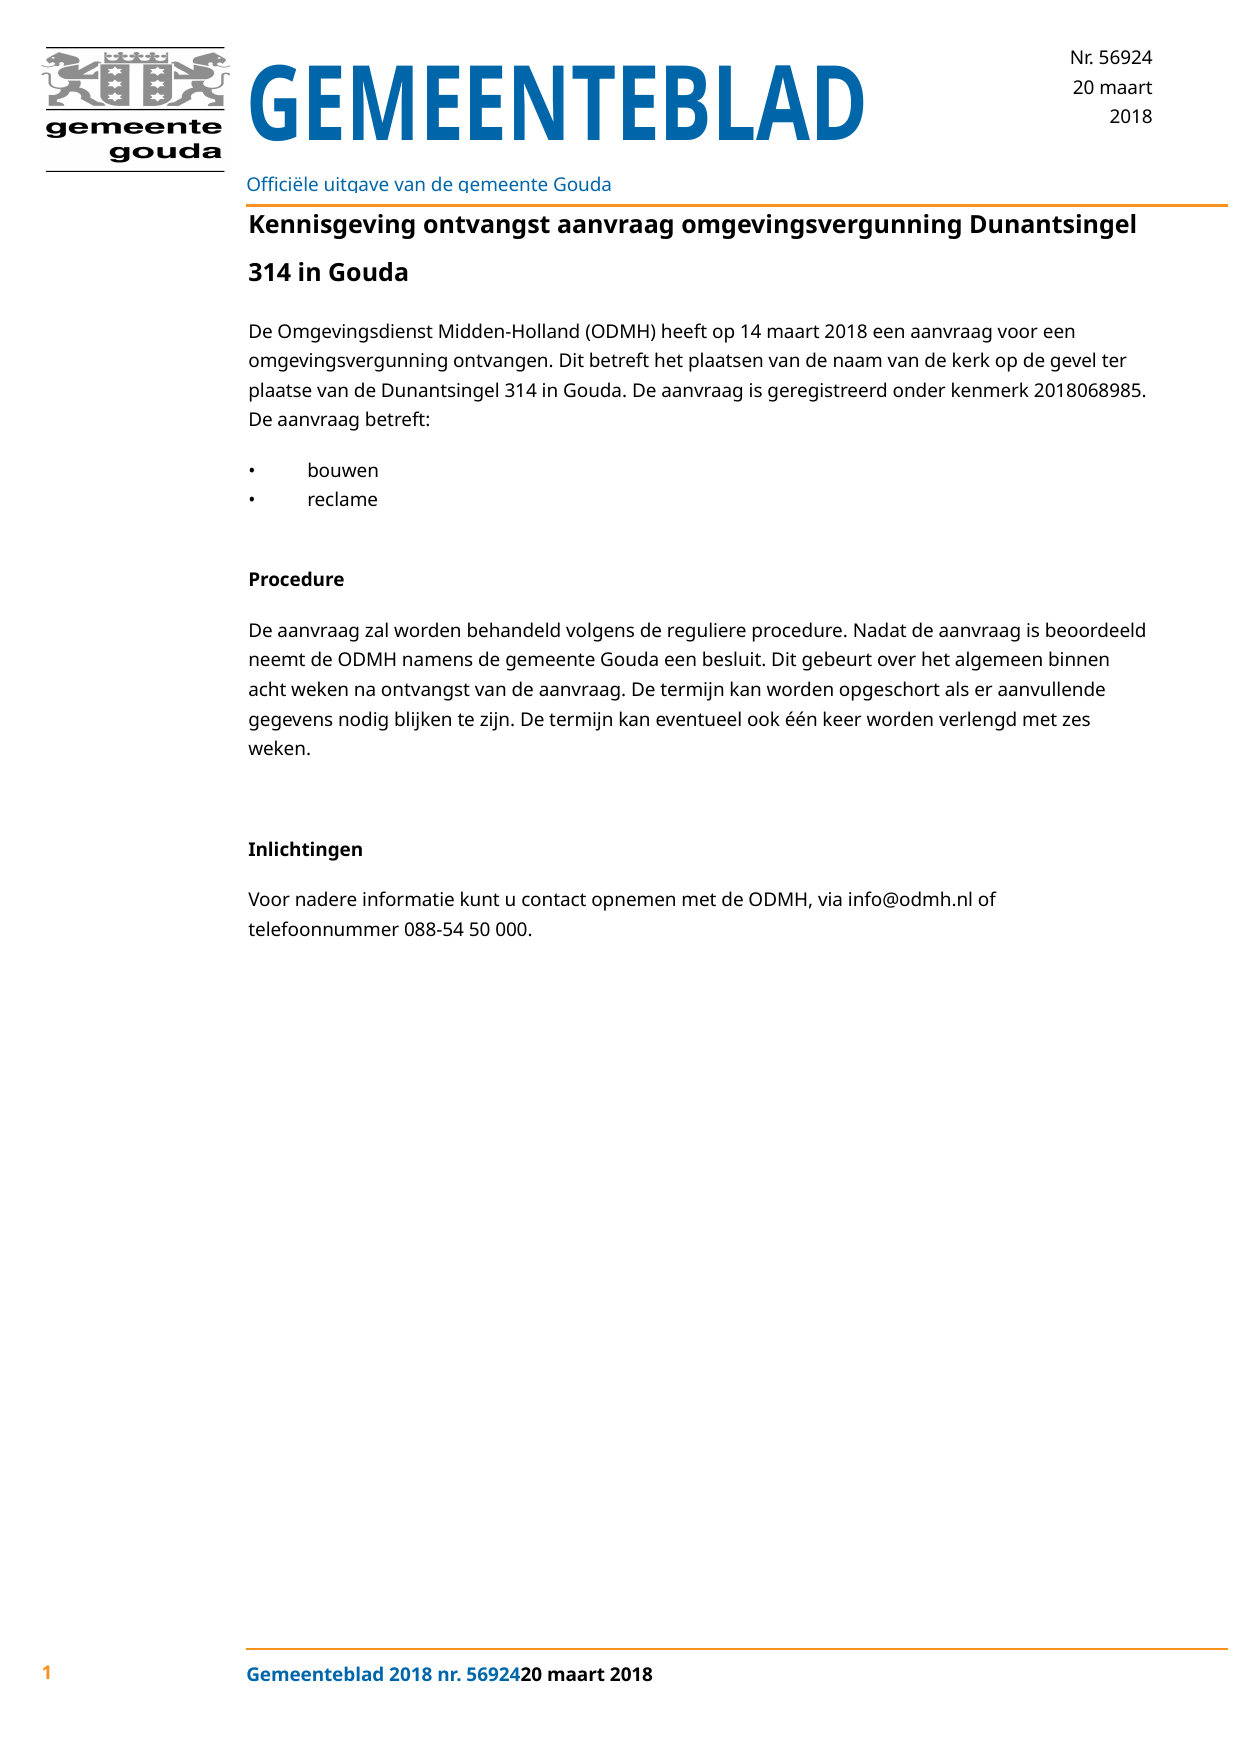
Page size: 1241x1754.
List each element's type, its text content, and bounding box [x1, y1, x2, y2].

text Voor nadere informatie kunt u contact opnemen met de ODMH, via info@odmh.nl of telefoonnummer 088-54 50 000. [248, 887, 1152, 942]
text Procedure [248, 567, 1152, 592]
text De Omgevingsdienst Midden-Holland (ODMH) heeft op 14 maart 2018 een aanvraag voor een omgevingsvergunning ontvangen. Dit betreft het plaatsen van de naam van de kerk op de gevel ter plaatse van de Dunantsingel 314 in Gouda. De aanvraag is geregistreerd onder kenmerk 2018068985. De aanvraag betreft: [248, 318, 1152, 432]
text Inlichtingen [248, 836, 1152, 862]
text De aanvraag zal worden behandeld volgens de reguliere procedure. Nadat de aanvraag is beoordeeld neemt de ODMH namens de gemeente Gouda een besluit. Dit gebeurt over het algemeen binnen acht weken na ontvangst van de aanvraag. De termijn kan worden opgeschort als er aanvullende gegevens nodig blijken te zijn. De termijn kan eventueel ook één keer worden verlengd met zes weken. [248, 617, 1152, 761]
text Kennisgeving ontvangst aanvraag omgevingsvergunning Dunantsingel 314 in Gouda [248, 207, 1152, 288]
list reclame [248, 487, 1152, 512]
list bouwen [248, 457, 1152, 483]
picture [41, 47, 231, 172]
